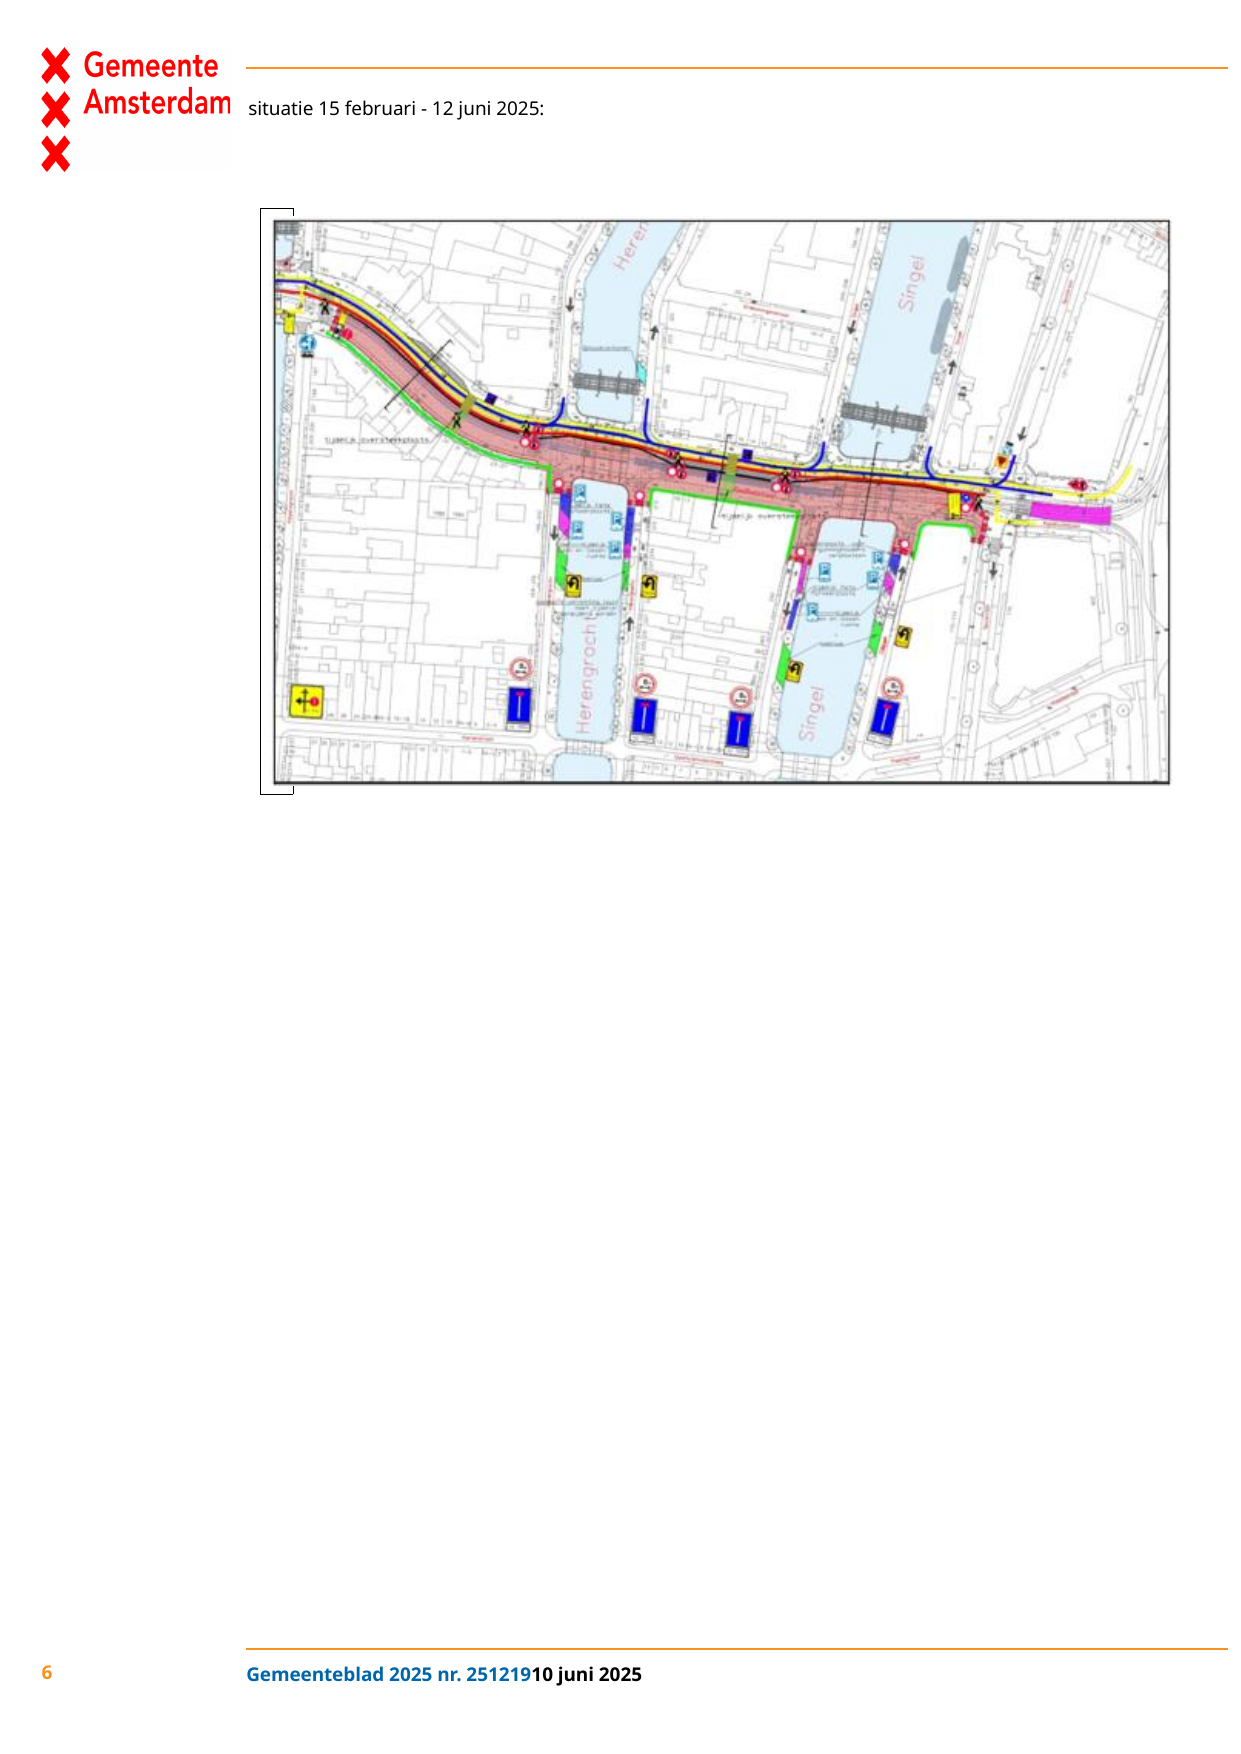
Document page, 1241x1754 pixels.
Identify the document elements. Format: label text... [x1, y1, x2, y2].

picture [268, 216, 1173, 786]
text situatie 15 februari - 12 juni 2025: [248, 95, 1152, 121]
picture [41, 47, 231, 172]
